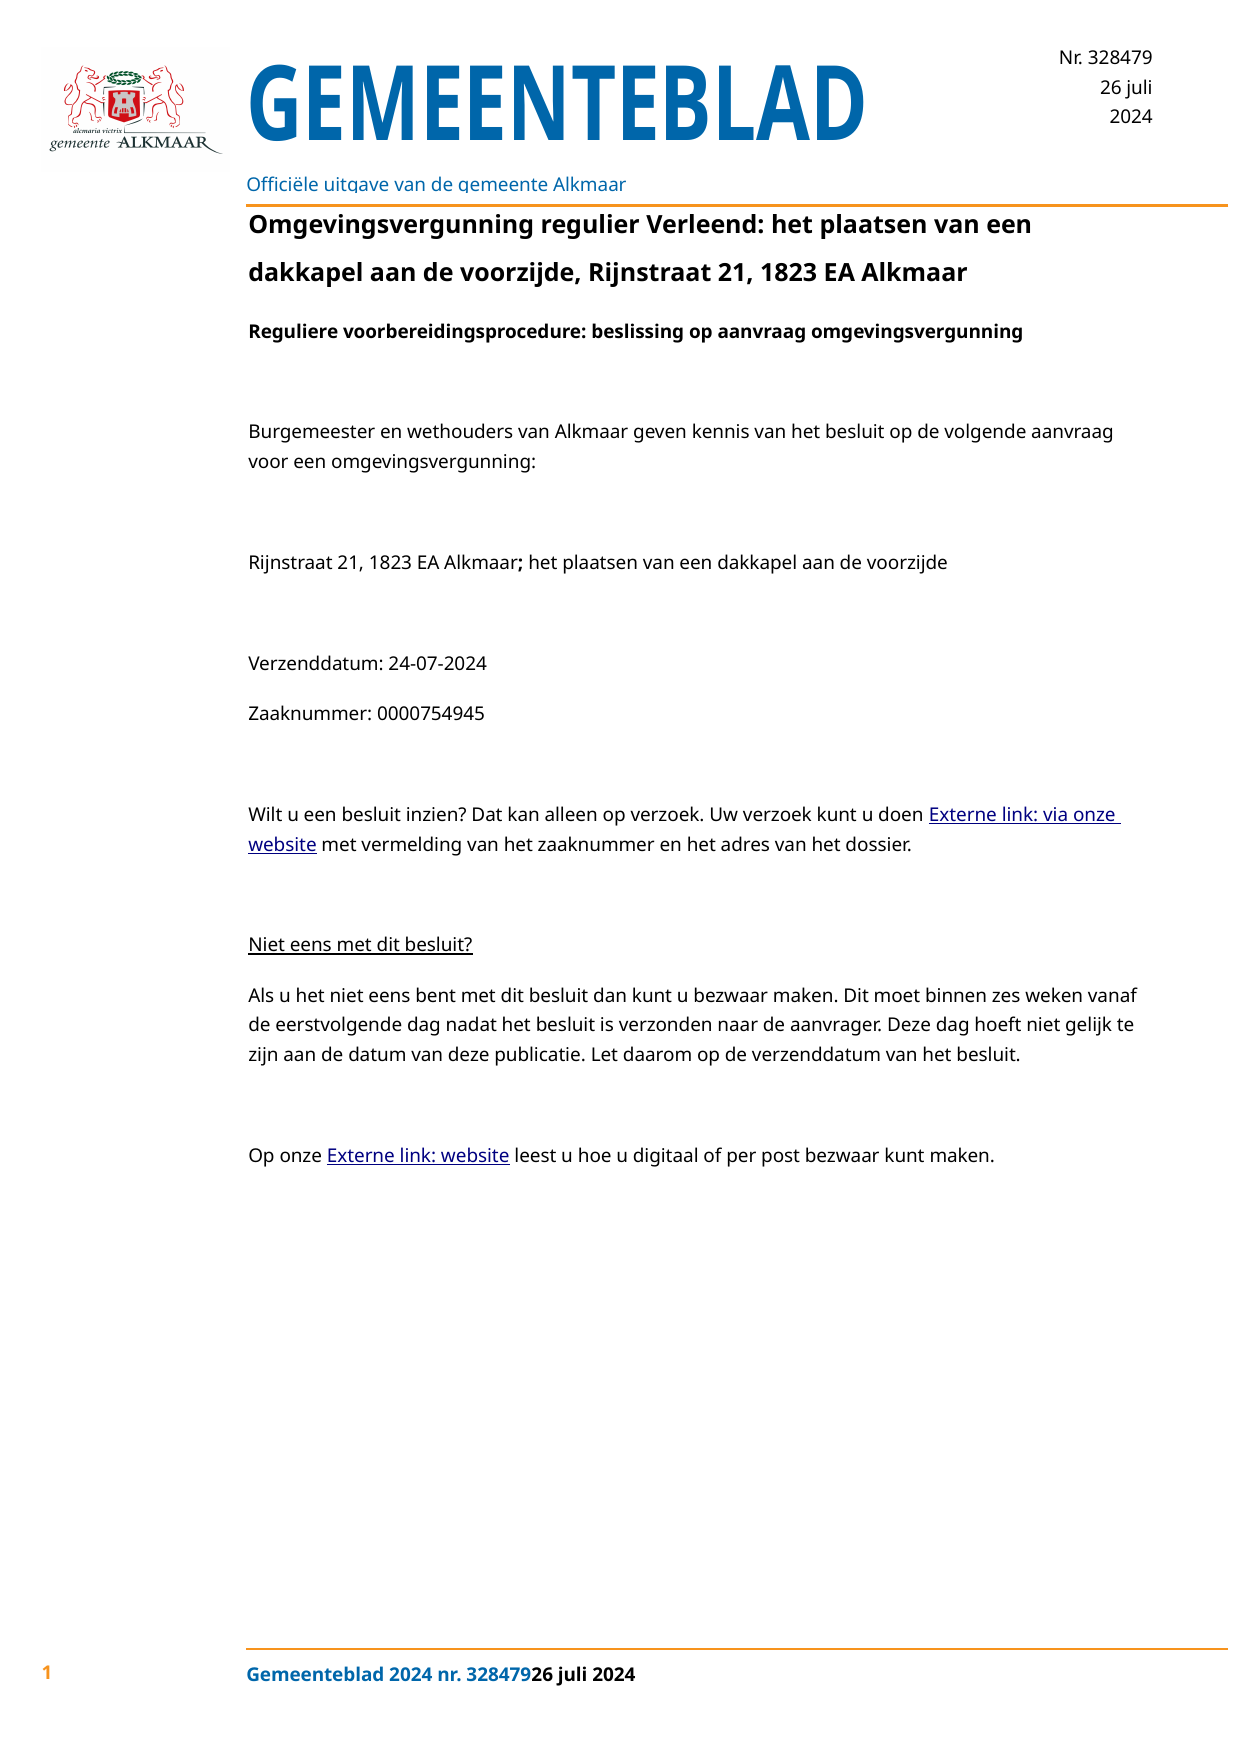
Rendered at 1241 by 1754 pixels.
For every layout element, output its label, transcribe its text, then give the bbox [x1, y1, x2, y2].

picture [41, 47, 231, 172]
text Niet eens met dit besluit? [248, 932, 1152, 957]
text Zaaknummer: 0000754945 [248, 700, 1152, 726]
text Verzenddatum: 24-07-2024 [248, 650, 1152, 676]
text Rijnstraat 21, 1823 EA Alkmaar; het plaatsen van een dakkapel aan de voorzijde [248, 549, 1152, 575]
text Burgemeester en wethouders van Alkmaar geven kennis van het besluit op de volgende aanvraag voor een omgevingsvergunning: [248, 419, 1152, 474]
text Omgevingsvergunning regulier Verleend: het plaatsen van een dakkapel aan de voorzijde, Rijnstraat 21, 1823 EA Alkmaar [248, 207, 1152, 288]
text Als u het niet eens bent met dit besluit dan kunt u bezwaar maken. Dit moet binnen zes weken vanaf de eerstvolgende dag nadat het besluit is verzonden naar de aanvrager. Deze dag hoeft niet gelijk te zijn aan de datum van deze publicatie. Let daarom op de verzenddatum van het besluit. [248, 982, 1152, 1067]
text Reguliere voorbereidingsprocedure: beslissing op aanvraag omgevingsvergunning [248, 318, 1152, 344]
text Op onze Externe link: website leest u hoe u digitaal of per post bezwaar kunt maken. [248, 1142, 1152, 1168]
text Wilt u een besluit inzien? Dat kan alleen op verzoek. Uw verzoek kunt u doen Externe link: via onze website met vermelding van het zaaknummer en het adres van het dossier. [248, 801, 1152, 857]
